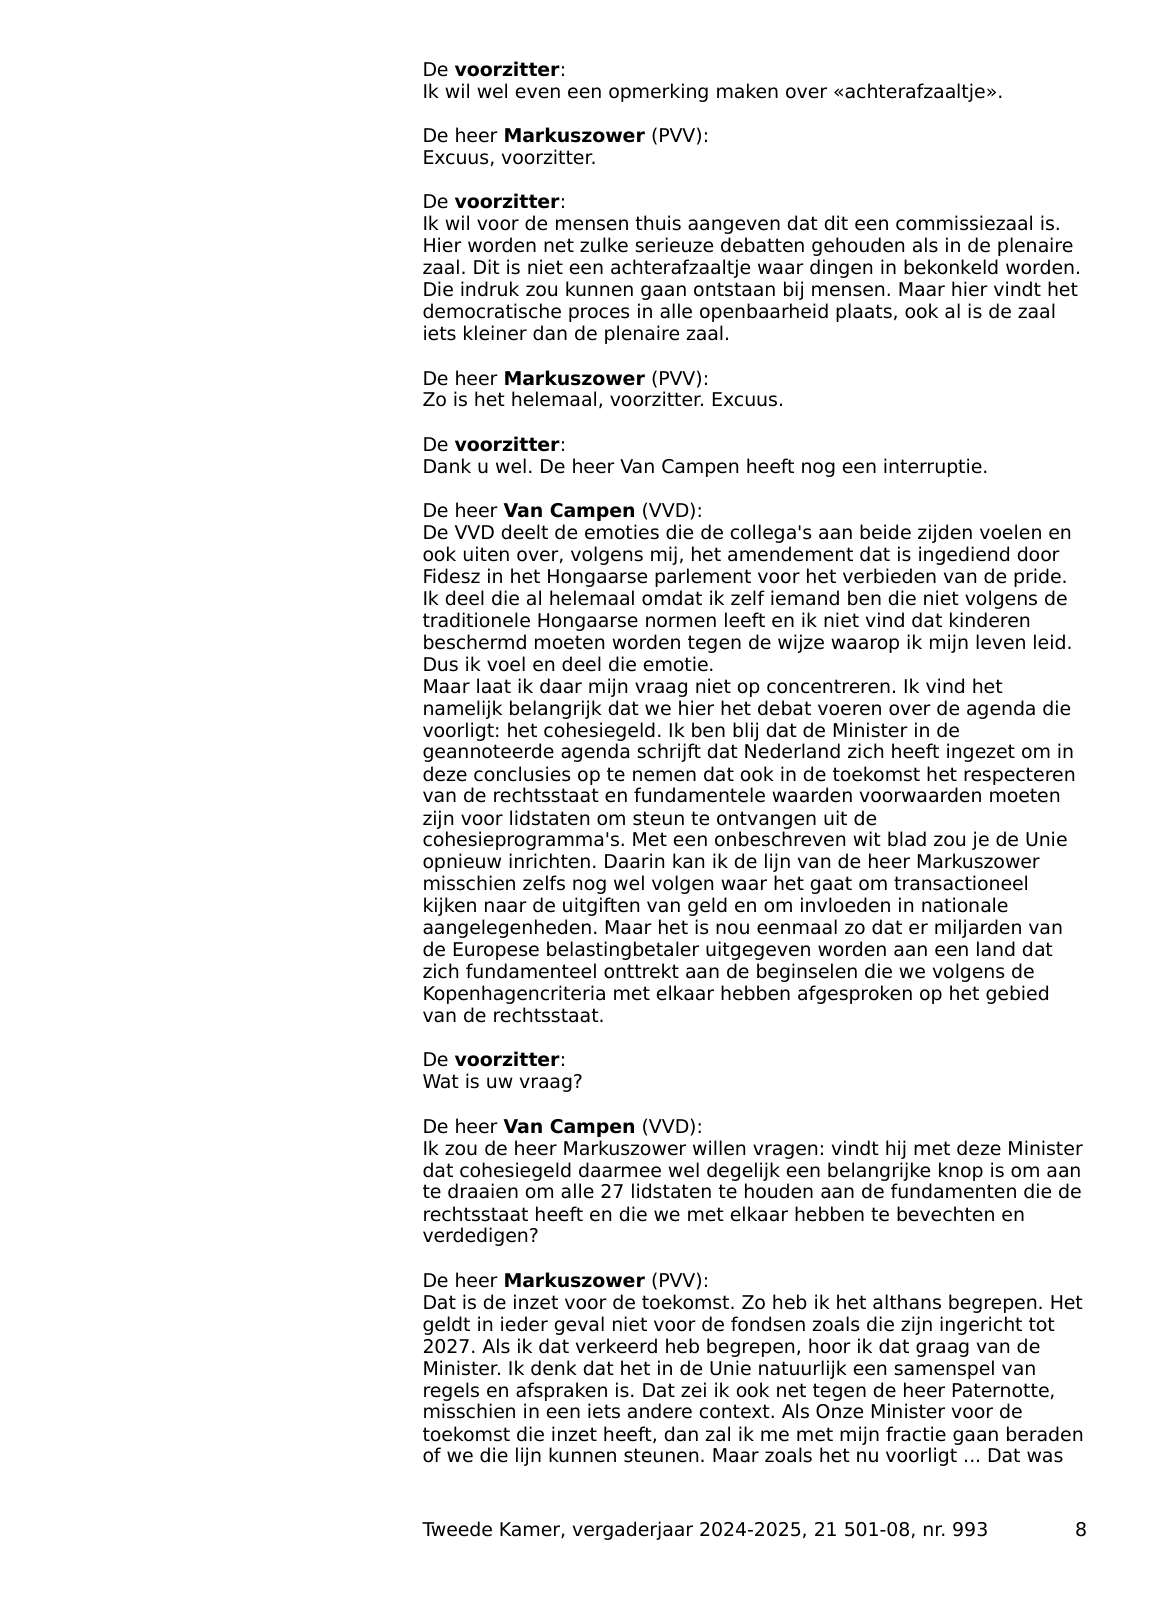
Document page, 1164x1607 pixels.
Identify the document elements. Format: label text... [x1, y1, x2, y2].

text Wat is uw vraag? [422, 1071, 1087, 1093]
text De heer Markuszower (PVV): [422, 125, 1087, 147]
text De voorzitter: [422, 433, 1087, 456]
text De heer Markuszower (PVV): [422, 367, 1087, 389]
text Dat is de inzet voor de toekomst. Zo heb ik het althans begrepen. Het geldt in ieder geval niet voor de fondsen zoals die zijn ingericht tot 2027. Als ik dat verkeerd heb begrepen, hoor ik dat graag van de Minister. Ik denk dat het in de Unie natuurlijk een samenspel van regels en afspraken is. Dat zei ik ook net tegen de heer Paternotte, misschien in een iets andere context. Als Onze Minister voor de toekomst die inzet heeft, dan zal ik me met mijn fractie gaan beraden of we die lijn kunnen steunen. Maar zoals het nu voorligt ... Dat was [422, 1292, 1087, 1467]
text De heer Van Campen (VVD): [422, 500, 1087, 522]
text Ik wil wel even een opmerking maken over «achterafzaaltje». [422, 81, 1087, 103]
text De heer Markuszower (PVV): [422, 1269, 1087, 1292]
text De voorzitter: [422, 59, 1087, 81]
text De heer Van Campen (VVD): [422, 1116, 1087, 1137]
text Maar laat ik daar mijn vraag niet op concentreren. Ik vind het namelijk belangrijk dat we hier het debat voeren over de agenda die voorligt: het cohesiegeld. Ik ben blij dat de Minister in de geannoteerde agenda schrijft dat Nederland zich heeft ingezet om in deze conclusies op te nemen dat ook in de toekomst het respecteren van de rechtsstaat en fundamentele waarden voorwaarden moeten zijn voor lidstaten om steun te ontvangen uit de cohesieprogramma's. Met een onbeschreven wit blad zou je de Unie opnieuw inrichten. Daarin kan ik de lijn van de heer Markuszower misschien zelfs nog wel volgen waar het gaat om transactioneel kijken naar de uitgiften van geld en om invloeden in nationale aangelegenheden. Maar het is nou eenmaal zo dat er miljarden van de Europese belastingbetaler uitgegeven worden aan een land dat zich fundamenteel onttrekt aan de beginselen die we volgens de Kopenhagencriteria met elkaar hebben afgesproken op het gebied van de rechtsstaat. [422, 676, 1087, 1027]
text Ik zou de heer Markuszower willen vragen: vindt hij met deze Minister dat cohesiegeld daarmee wel degelijk een belangrijke knop is om aan te draaien om alle 27 lidstaten te houden aan de fundamenten die de rechtsstaat heeft en die we met elkaar hebben te bevechten en verdedigen? [422, 1137, 1087, 1247]
text De VVD deelt de emoties die de collega's aan beide zijden voelen en ook uiten over, volgens mij, het amendement dat is ingediend door Fidesz in het Hongaarse parlement voor het verbieden van de pride. Ik deel die al helemaal omdat ik zelf iemand ben die niet volgens de traditionele Hongaarse normen leeft en ik niet vind dat kinderen beschermd moeten worden tegen de wijze waarop ik mijn leven leid. Dus ik voel en deel die emotie. [422, 522, 1087, 676]
text Zo is het helemaal, voorzitter. Excuus. [422, 389, 1087, 411]
text De voorzitter: [422, 191, 1087, 213]
text Ik wil voor de mensen thuis aangeven dat dit een commissiezaal is. Hier worden net zulke serieuze debatten gehouden als in de plenaire zaal. Dit is niet een achterafzaaltje waar dingen in bekonkeld worden. Die indruk zou kunnen gaan ontstaan bij mensen. Maar hier vindt het democratische proces in alle openbaarheid plaats, ook al is de zaal iets kleiner dan de plenaire zaal. [422, 213, 1087, 345]
text Dank u wel. De heer Van Campen heeft nog een interruptie. [422, 456, 1087, 477]
text De voorzitter: [422, 1049, 1087, 1071]
text Excuus, voorzitter. [422, 147, 1087, 169]
